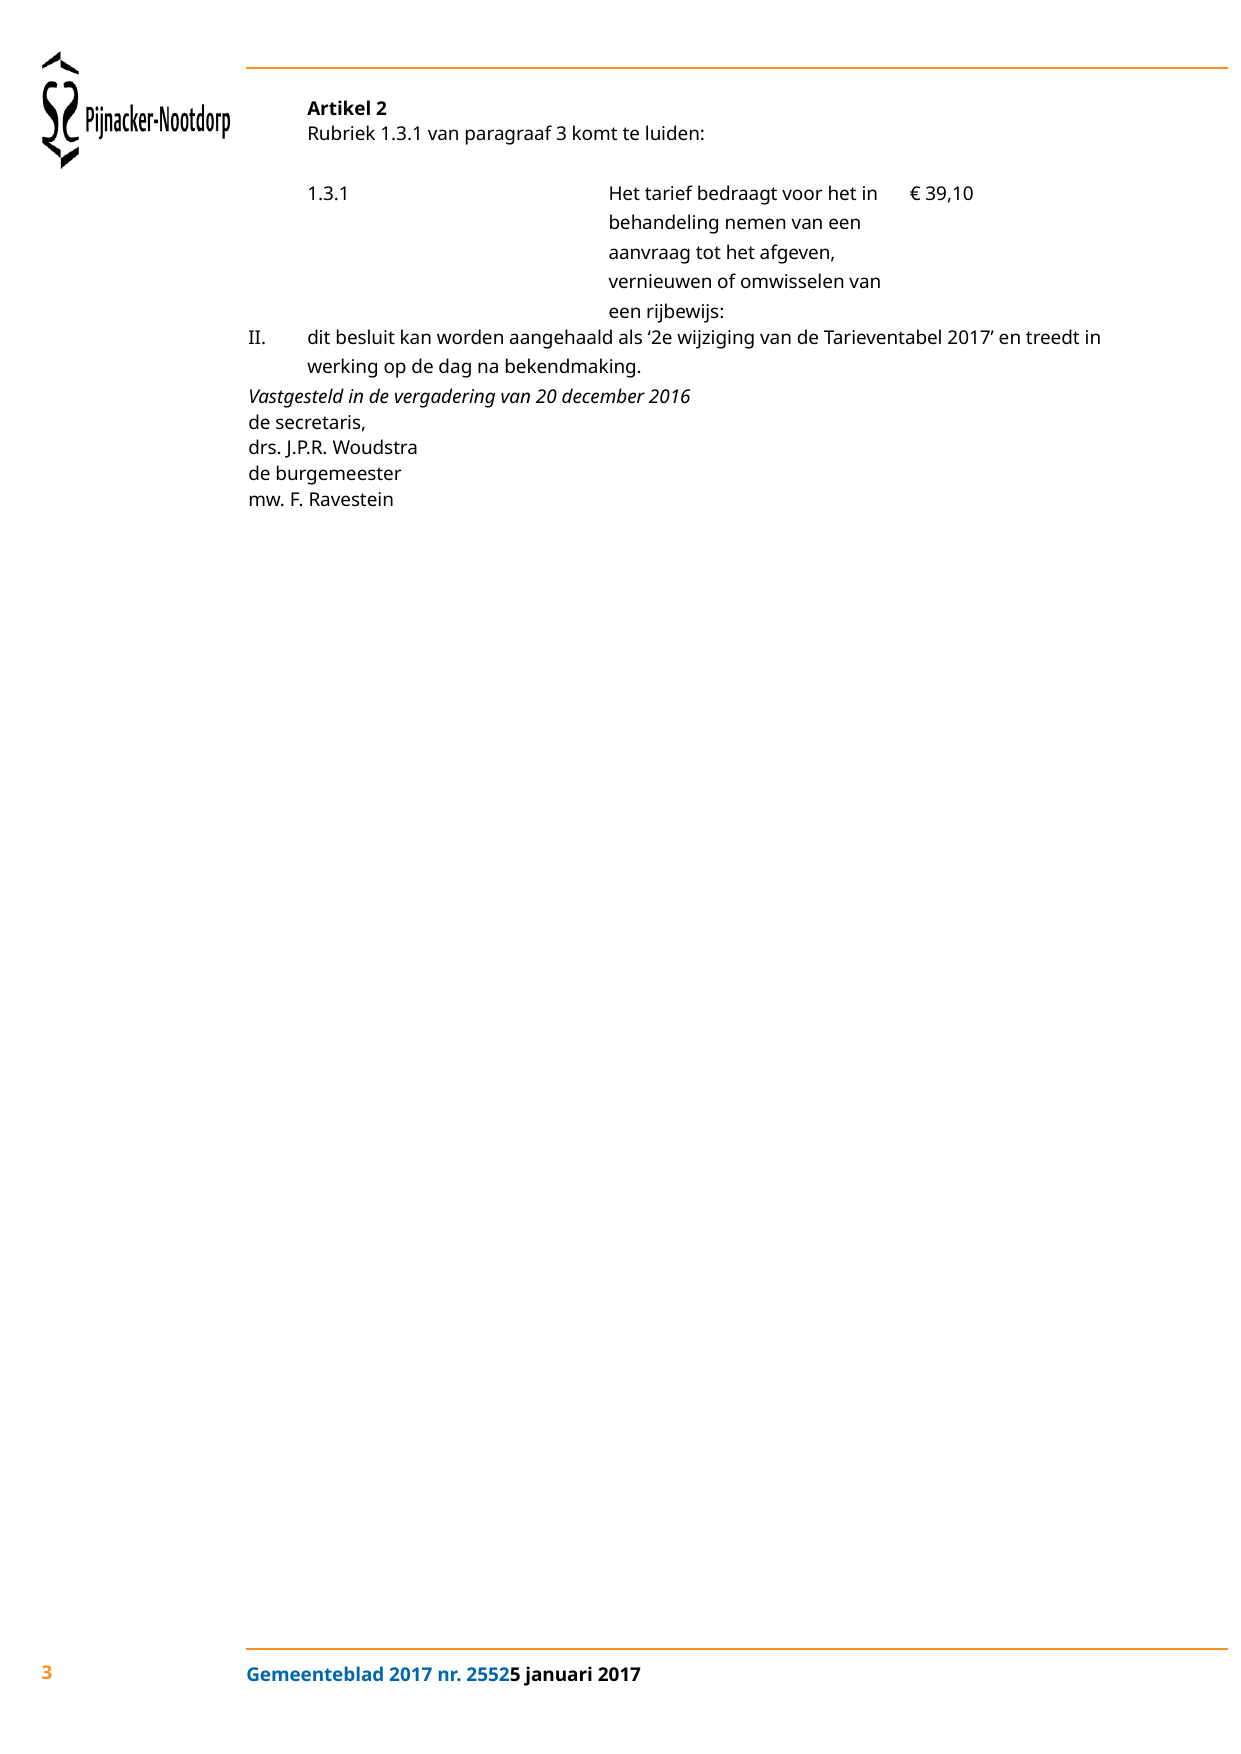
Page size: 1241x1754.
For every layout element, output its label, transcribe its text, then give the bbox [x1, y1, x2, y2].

list dit besluit kan worden aangehaald als ‘2e wijziging van de Tarieventabel 2017’ en treedt in werking op de dag na bekendmaking. [248, 324, 1152, 379]
list Artikel 2 [248, 95, 1152, 121]
list Rubriek 1.3.1 van paragraaf 3 komt te luiden: [248, 121, 1152, 146]
text drs. J.P.R. Woudstra [248, 434, 1152, 460]
picture [41, 47, 231, 172]
text mw. F. Ravestein [248, 486, 1152, 512]
table_header € 39,10 [910, 180, 1211, 324]
text Vastgesteld in de vergadering van 20 december 2016 [248, 383, 1152, 409]
text de secretaris, [248, 409, 1152, 434]
table_header Het tarief bedraagt voor het in behandeling nemen van een aanvraag tot het afgeven, vernieuwen of omwisselen van een rijbewijs: [608, 180, 909, 324]
table_header 1.3.1 [307, 180, 608, 324]
text de burgemeester [248, 460, 1152, 486]
